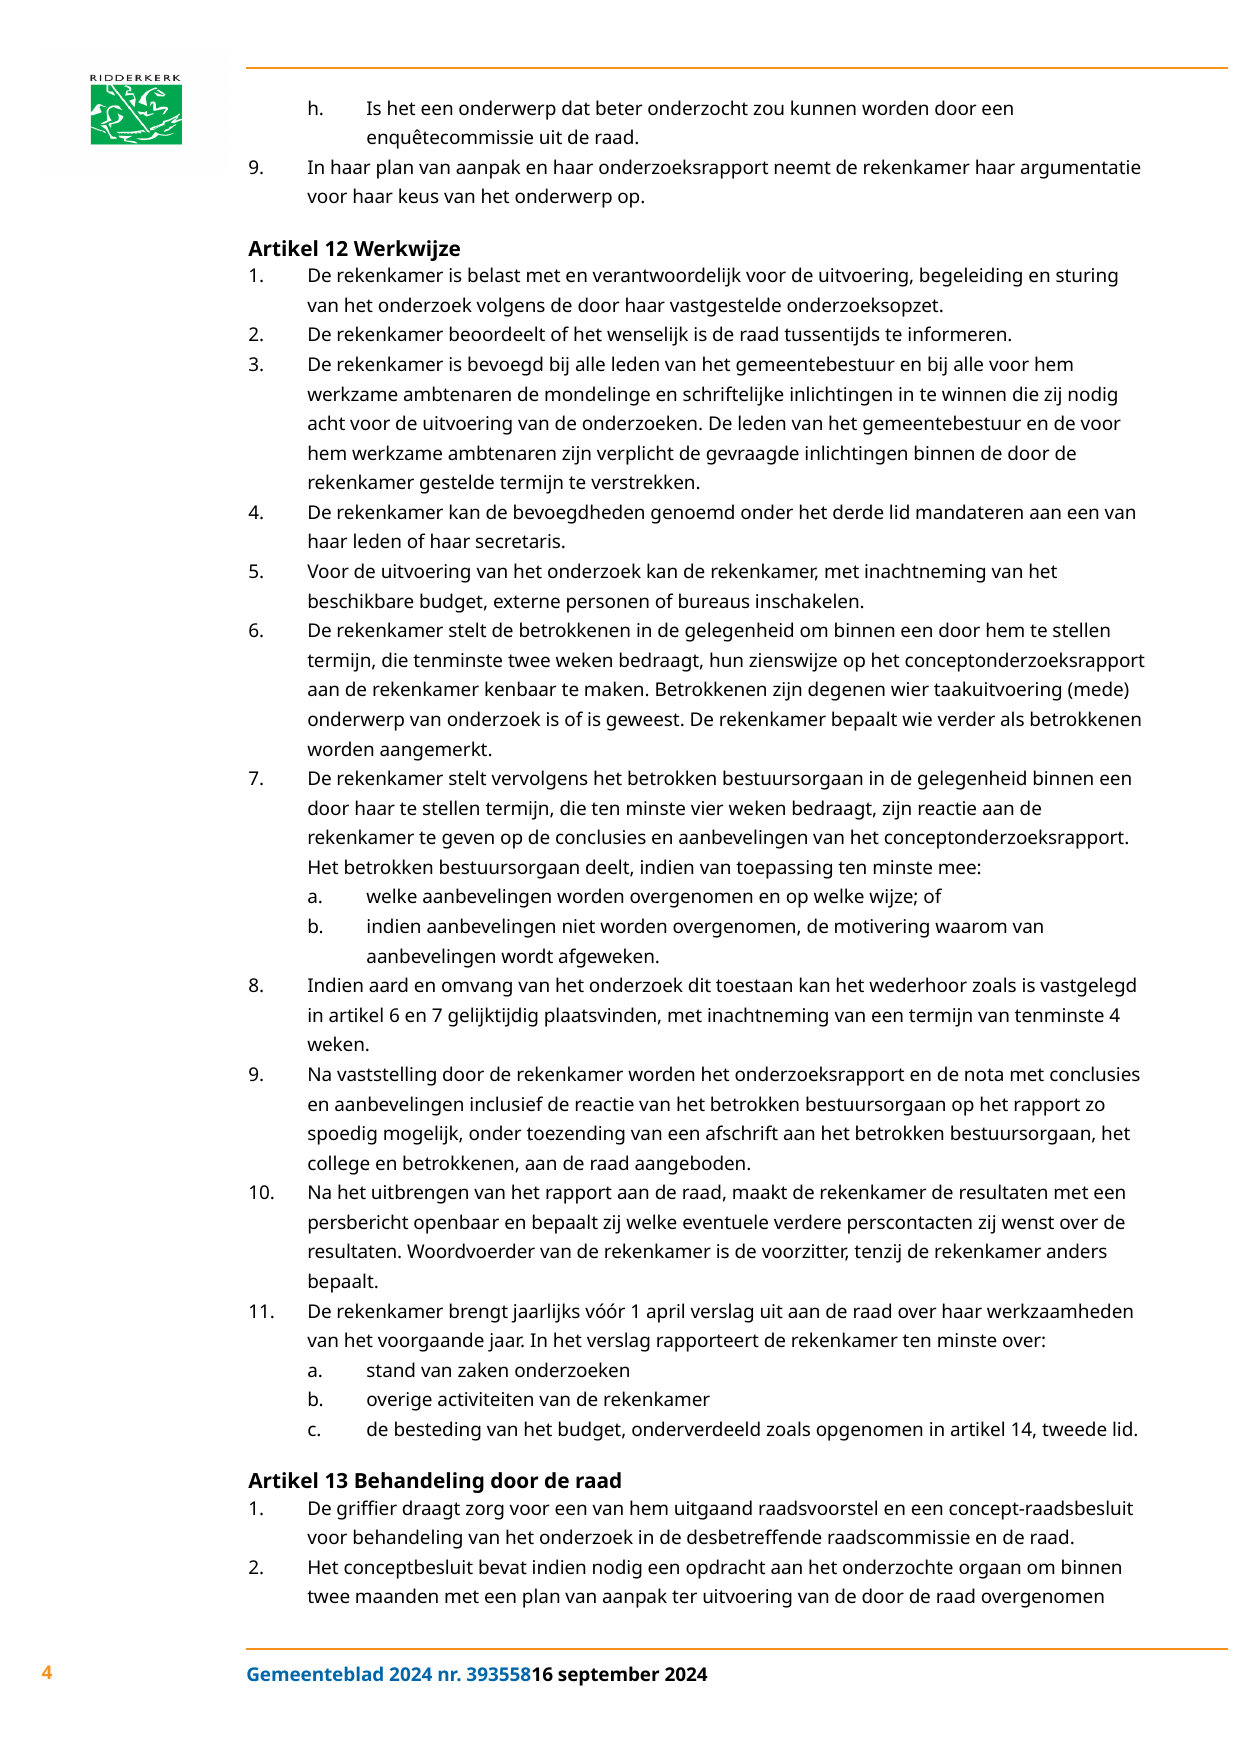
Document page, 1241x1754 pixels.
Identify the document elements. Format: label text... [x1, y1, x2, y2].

list de besteding van het budget, onderverdeeld zoals opgenomen in artikel 14, tweede lid. [307, 1416, 1152, 1442]
text Artikel 13 Behandeling door de raad [248, 1467, 1152, 1495]
list stand van zaken onderzoeken [307, 1357, 1152, 1383]
list De rekenkamer beoordeelt of het wenselijk is de raad tussentijds te informeren. [248, 322, 1152, 347]
list Na vaststelling door de rekenkamer worden het onderzoeksrapport en de nota met conclusies en aanbevelingen inclusief de reactie van het betrokken bestuursorgaan op het rapport zo spoedig mogelijk, onder toezending van een afschrift aan het betrokken bestuursorgaan, het college en betrokkenen, aan de raad aangeboden. [248, 1061, 1152, 1176]
list Het conceptbesluit bevat indien nodig een opdracht aan het onderzochte orgaan om binnen twee maanden met een plan van aanpak ter uitvoering van de door de raad overgenomen [248, 1554, 1152, 1609]
list De rekenkamer stelt de betrokkenen in de gelegenheid om binnen een door hem te stellen termijn, die tenminste twee weken bedraagt, hun zienswijze op het conceptonderzoeksrapport aan de rekenkamer kenbaar te maken. Betrokkenen zijn degenen wier taakuitvoering (mede) onderwerp van onderzoek is of is geweest. De rekenkamer bepaalt wie verder als betrokkenen worden aangemerkt. [248, 617, 1152, 761]
list Indien aard en omvang van het onderzoek dit toestaan kan het wederhoor zoals is vastgelegd in artikel 6 en 7 gelijktijdig plaatsvinden, met inachtneming van een termijn van tenminste 4 weken. [248, 972, 1152, 1057]
list De rekenkamer brengt jaarlijks vóór 1 april verslag uit aan de raad over haar werkzaamheden van het voorgaande jaar. In het verslag rapporteert de rekenkamer ten minste over: [248, 1298, 1152, 1353]
picture [41, 47, 231, 172]
list indien aanbevelingen niet worden overgenomen, de motivering waarom van aanbevelingen wordt afgeweken. [307, 913, 1152, 968]
text Artikel 12 Werkwijze [248, 234, 1152, 262]
list De rekenkamer stelt vervolgens het betrokken bestuursorgaan in de gelegenheid binnen een door haar te stellen termijn, die ten minste vier weken bedraagt, zijn reactie aan de rekenkamer te geven op de conclusies en aanbevelingen van het conceptonderzoeksrapport. Het betrokken bestuursorgaan deelt, indien van toepassing ten minste mee: [248, 765, 1152, 880]
list Is het een onderwerp dat beter onderzocht zou kunnen worden door een enquêtecommissie uit de raad. [307, 95, 1152, 150]
list overige activiteiten van de rekenkamer [307, 1387, 1152, 1412]
list De griffier draagt zorg voor een van hem uitgaand raadsvoorstel en een concept-raadsbesluit voor behandeling van het onderzoek in de desbetreffende raadscommissie en de raad. [248, 1495, 1152, 1550]
list De rekenkamer is bevoegd bij alle leden van het gemeentebestuur en bij alle voor hem werkzame ambtenaren de mondelinge en schriftelijke inlichtingen in te winnen die zij nodig acht voor de uitvoering van de onderzoeken. De leden van het gemeentebestuur en de voor hem werkzame ambtenaren zijn verplicht de gevraagde inlichtingen binnen de door de rekenkamer gestelde termijn te verstrekken. [248, 351, 1152, 495]
list De rekenkamer is belast met en verantwoordelijk voor de uitvoering, begeleiding en sturing van het onderzoek volgens de door haar vastgestelde onderzoeksopzet. [248, 262, 1152, 318]
list In haar plan van aanpak en haar onderzoeksrapport neemt de rekenkamer haar argumentatie voor haar keus van het onderwerp op. [248, 154, 1152, 209]
list Na het uitbrengen van het rapport aan de raad, maakt de rekenkamer de resultaten met een persbericht openbaar en bepaalt zij welke eventuele verdere perscontacten zij wenst over de resultaten. Woordvoerder van de rekenkamer is de voorzitter, tenzij de rekenkamer anders bepaalt. [248, 1179, 1152, 1294]
list Voor de uitvoering van het onderzoek kan de rekenkamer, met inachtneming van het beschikbare budget, externe personen of bureaus inschakelen. [248, 558, 1152, 613]
list De rekenkamer kan de bevoegdheden genoemd onder het derde lid mandateren aan een van haar leden of haar secretaris. [248, 499, 1152, 554]
list welke aanbevelingen worden overgenomen en op welke wijze; of [307, 884, 1152, 909]
